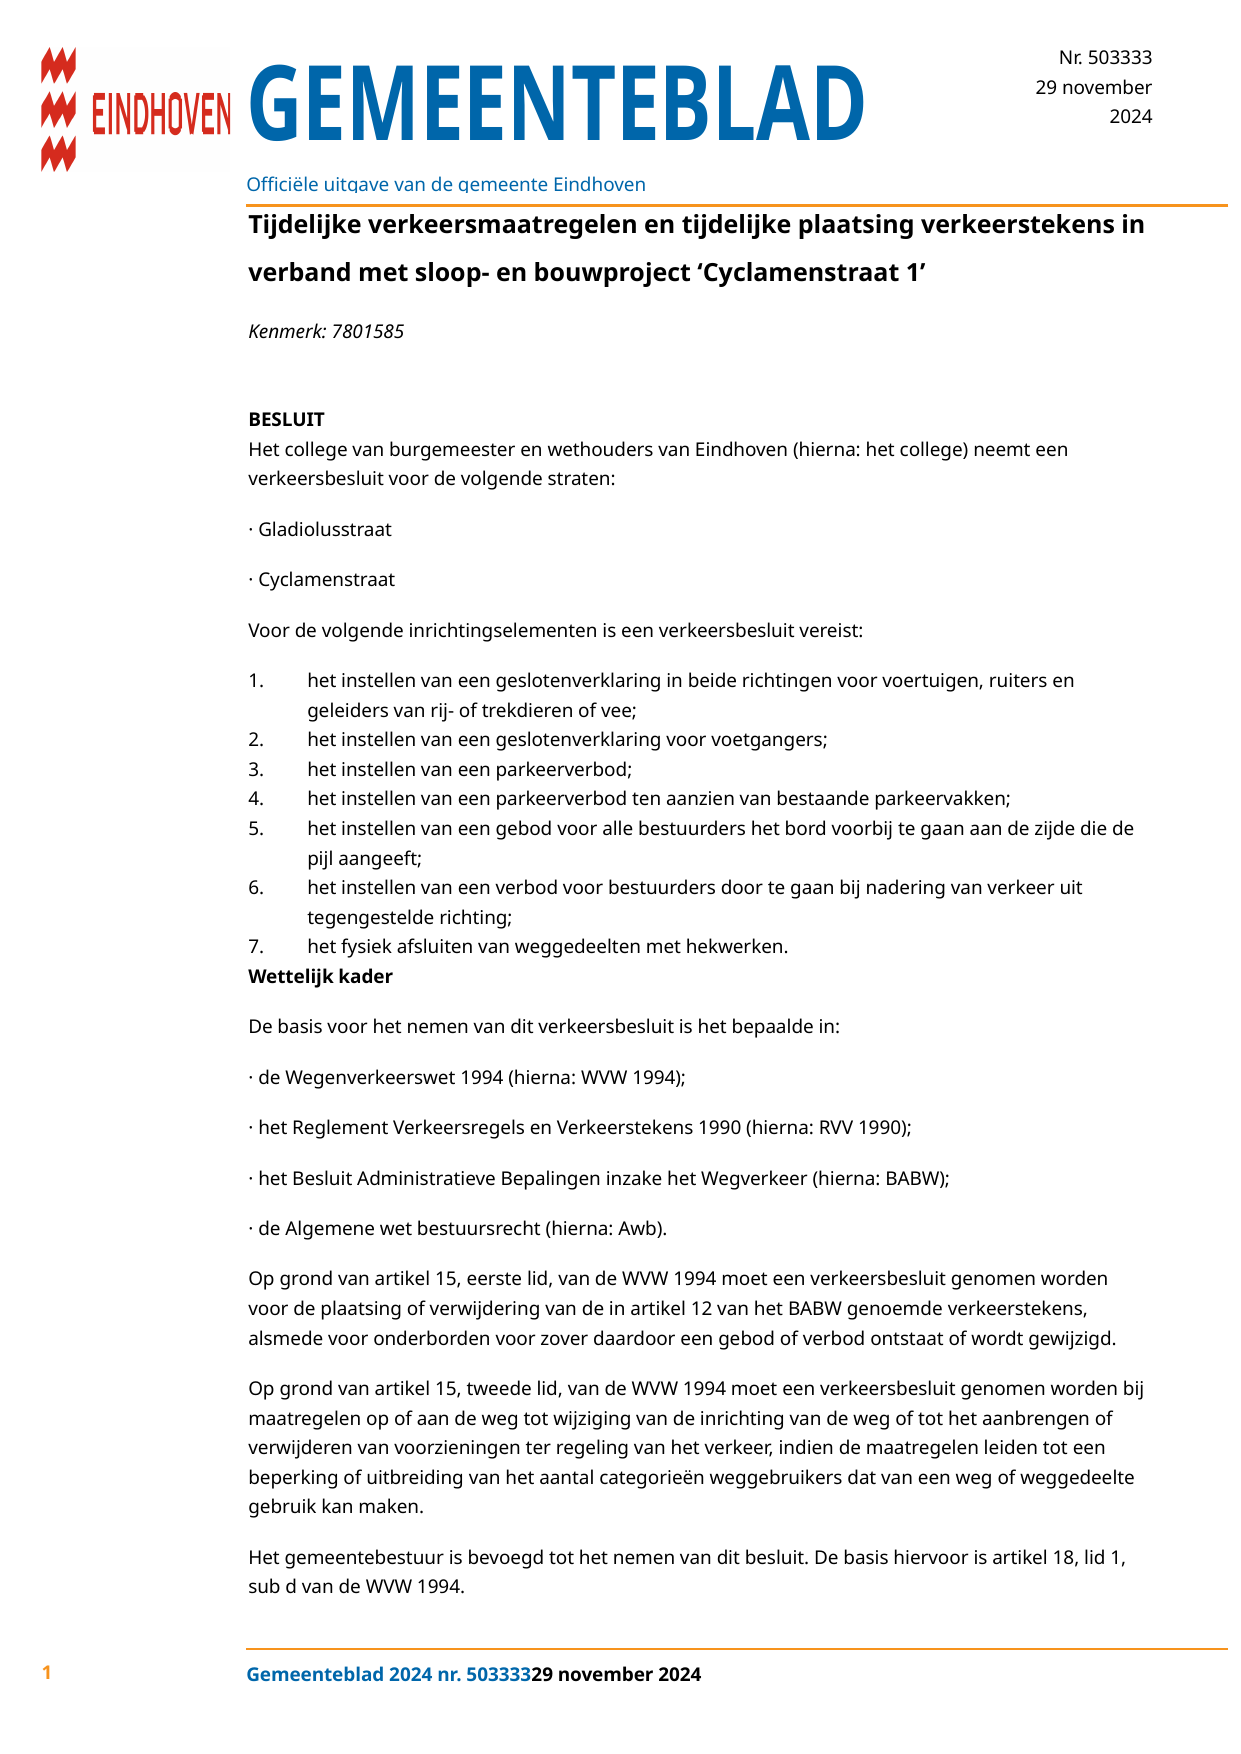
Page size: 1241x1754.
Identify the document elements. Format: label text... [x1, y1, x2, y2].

list het instellen van een verbod voor bestuurders door te gaan bij nadering van verkeer uit tegengestelde richting; [248, 874, 1152, 929]
text Op grond van artikel 15, eerste lid, van de WVW 1994 moet een verkeersbesluit genomen worden voor de plaatsing of verwijdering van de in artikel 12 van het BABW genoemde verkeerstekens, alsmede voor onderborden voor zover daardoor een gebod of verbod ontstaat of wordt gewijzigd. [248, 1266, 1152, 1350]
text Wettelijk kader [248, 963, 1152, 989]
text BESLUIT [248, 406, 1152, 432]
text Het college van burgemeester en wethouders van Eindhoven (hierna: het college) neemt een verkeersbesluit voor de volgende straten: [248, 436, 1152, 491]
text Voor de volgende inrichtingselementen is een verkeersbesluit vereist: [248, 617, 1152, 642]
text Tijdelijke verkeersmaatregelen en tijdelijke plaatsing verkeerstekens in verband met sloop- en bouwproject ‘Cyclamenstraat 1’ [248, 207, 1152, 288]
list het instellen van een gebod voor alle bestuurders het bord voorbij te gaan aan de zijde die de pijl aangeeft; [248, 815, 1152, 870]
text · het Besluit Administratieve Bepalingen inzake het Wegverkeer (hierna: BABW); [248, 1165, 1152, 1190]
text Kenmerk: 7801585 [248, 318, 1152, 344]
text Het gemeentebestuur is bevoegd tot het nemen van dit besluit. De basis hiervoor is artikel 18, lid 1, sub d van de WVW 1994. [248, 1544, 1152, 1599]
text · Gladiolusstraat [248, 516, 1152, 542]
list het instellen van een geslotenverklaring voor voetgangers; [248, 726, 1152, 752]
text · de Algemene wet bestuursrecht (hierna: Awb). [248, 1215, 1152, 1241]
picture [41, 47, 231, 172]
list het instellen van een parkeerverbod; [248, 756, 1152, 782]
text Op grond van artikel 15, tweede lid, van de WVW 1994 moet een verkeersbesluit genomen worden bij maatregelen op of aan de weg tot wijziging van de inrichting van de weg of tot het aanbrengen of verwijderen van voorzieningen ter regeling van het verkeer, indien de maatregelen leiden tot een beperking of uitbreiding van het aantal categorieën weggebruikers dat van een weg of weggedeelte gebruik kan maken. [248, 1375, 1152, 1519]
list het fysiek afsluiten van weggedeelten met hekwerken. [248, 933, 1152, 959]
text · Cyclamenstraat [248, 566, 1152, 592]
list het instellen van een geslotenverklaring in beide richtingen voor voertuigen, ruiters en geleiders van rij- of trekdieren of vee; [248, 667, 1152, 722]
text · de Wegenverkeerswet 1994 (hierna: WVW 1994); [248, 1064, 1152, 1089]
text · het Reglement Verkeersregels en Verkeerstekens 1990 (hierna: RVV 1990); [248, 1114, 1152, 1140]
list het instellen van een parkeerverbod ten aanzien van bestaande parkeervakken; [248, 786, 1152, 811]
text De basis voor het nemen van dit verkeersbesluit is het bepaalde in: [248, 1013, 1152, 1039]
